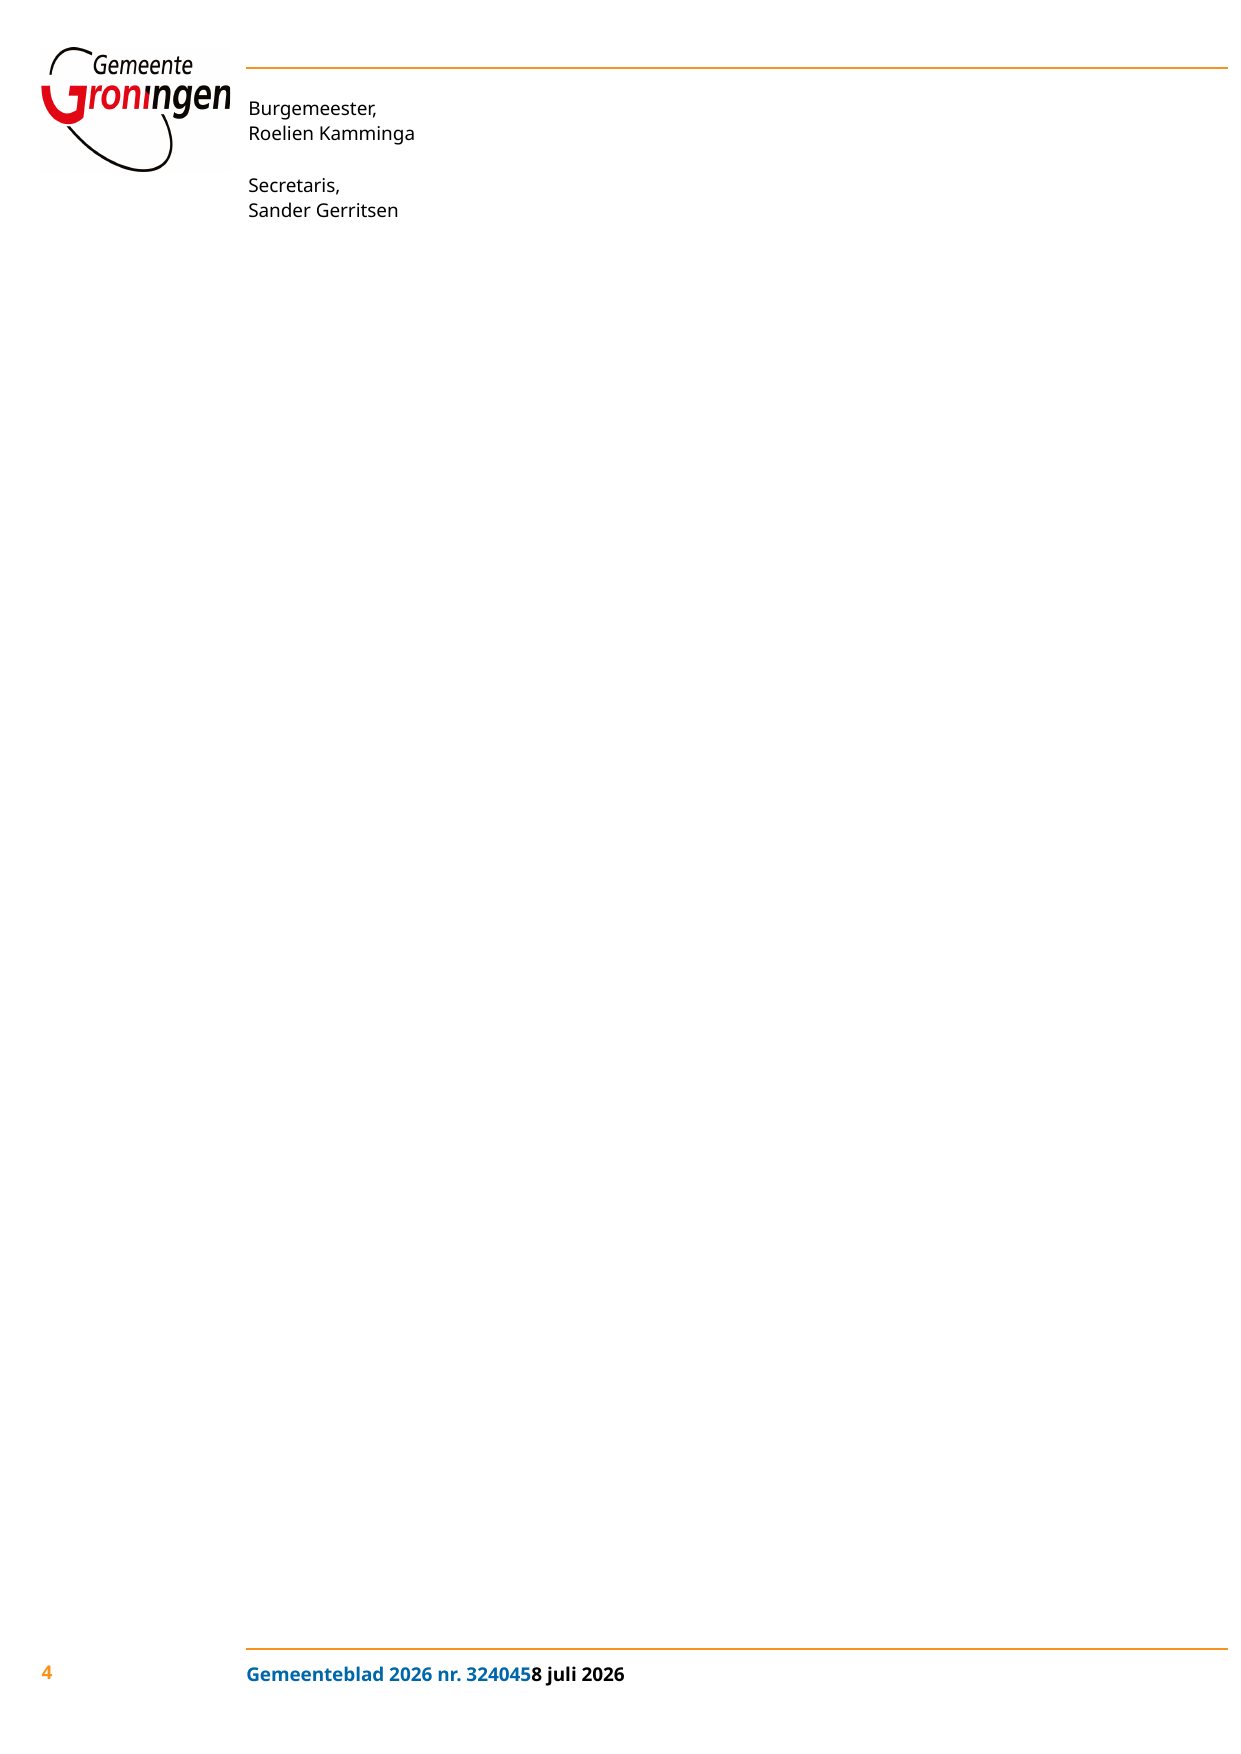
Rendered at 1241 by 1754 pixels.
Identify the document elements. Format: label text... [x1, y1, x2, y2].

text Burgemeester, [248, 95, 1152, 121]
picture [41, 47, 231, 172]
text Roelien Kamminga [248, 121, 1152, 146]
text Sander Gerritsen [248, 198, 1152, 223]
text Secretaris, [248, 172, 1152, 198]
